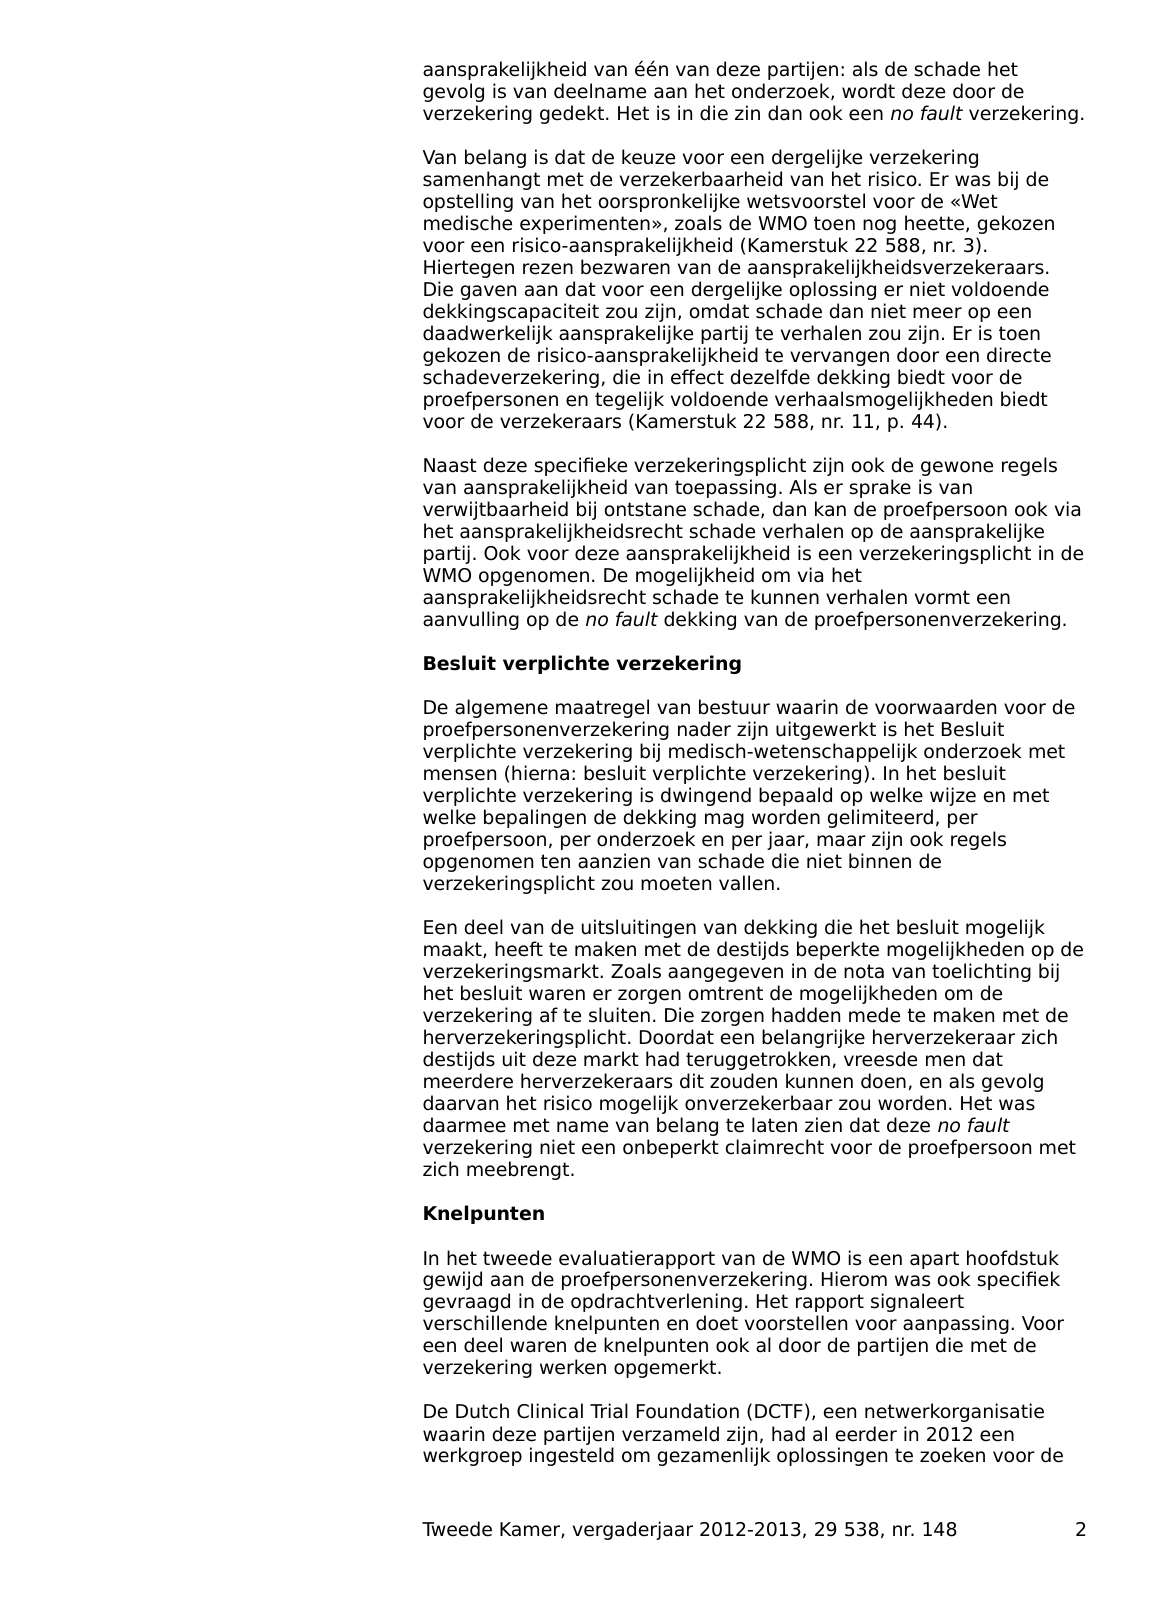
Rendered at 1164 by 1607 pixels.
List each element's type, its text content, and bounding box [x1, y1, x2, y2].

subtitle Knelpunten [422, 1203, 1087, 1225]
text aansprakelijkheid van één van deze partijen: als de schade het gevolg is van deelname aan het onderzoek, wordt deze door de verzekering gedekt. Het is in die zin dan ook een no fault verzekering. [422, 59, 1087, 125]
text Een deel van de uitsluitingen van dekking die het besluit mogelijk maakt, heeft te maken met de destijds beperkte mogelijkheden op de verzekeringsmarkt. Zoals aangegeven in de nota van toelichting bij het besluit waren er zorgen omtrent de mogelijkheden om de verzekering af te sluiten. Die zorgen hadden mede te maken met de herverzekeringsplicht. Doordat een belangrijke herverzekeraar zich destijds uit deze markt had teruggetrokken, vreesde men dat meerdere herverzekeraars dit zouden kunnen doen, en als gevolg daarvan het risico mogelijk onverzekerbaar zou worden. Het was daarmee met name van belang te laten zien dat deze no fault verzekering niet een onbeperkt claimrecht voor de proefpersoon met zich meebrengt. [422, 917, 1087, 1181]
text In het tweede evaluatierapport van de WMO is een apart hoofdstuk gewijd aan de proefpersonenverzekering. Hierom was ook specifiek gevraagd in de opdrachtverlening. Het rapport signaleert verschillende knelpunten en doet voorstellen voor aanpassing. Voor een deel waren de knelpunten ook al door de partijen die met de verzekering werken opgemerkt. [422, 1247, 1087, 1379]
text De Dutch Clinical Trial Foundation (DCTF), een netwerkorganisatie waarin deze partijen verzameld zijn, had al eerder in 2012 een werkgroep ingesteld om gezamenlijk oplossingen te zoeken voor de [422, 1401, 1087, 1467]
text Naast deze specifieke verzekeringsplicht zijn ook de gewone regels van aansprakelijkheid van toepassing. Als er sprake is van verwijtbaarheid bij ontstane schade, dan kan de proefpersoon ook via het aansprakelijkheidsrecht schade verhalen op de aansprakelijke partij. Ook voor deze aansprakelijkheid is een verzekeringsplicht in de WMO opgenomen. De mogelijkheid om via het aansprakelijkheidsrecht schade te kunnen verhalen vormt een aanvulling op de no fault dekking van de proefpersonenverzekering. [422, 455, 1087, 631]
text De algemene maatregel van bestuur waarin de voorwaarden voor de proefpersonenverzekering nader zijn uitgewerkt is het Besluit verplichte verzekering bij medisch-wetenschappelijk onderzoek met mensen (hierna: besluit verplichte verzekering). In het besluit verplichte verzekering is dwingend bepaald op welke wijze en met welke bepalingen de dekking mag worden gelimiteerd, per proefpersoon, per onderzoek en per jaar, maar zijn ook regels opgenomen ten aanzien van schade die niet binnen de verzekeringsplicht zou moeten vallen. [422, 697, 1087, 895]
subtitle Besluit verplichte verzekering [422, 653, 1087, 675]
text Van belang is dat de keuze voor een dergelijke verzekering samenhangt met de verzekerbaarheid van het risico. Er was bij de opstelling van het oorspronkelijke wetsvoorstel voor de «Wet medische experimenten», zoals de WMO toen nog heette, gekozen voor een risico-aansprakelijkheid (Kamerstuk 22 588, nr. 3). Hiertegen rezen bezwaren van de aansprakelijkheidsverzekeraars. Die gaven aan dat voor een dergelijke oplossing er niet voldoende dekkingscapaciteit zou zijn, omdat schade dan niet meer op een daadwerkelijk aansprakelijke partij te verhalen zou zijn. Er is toen gekozen de risico-aansprakelijkheid te vervangen door een directe schadeverzekering, die in effect dezelfde dekking biedt voor de proefpersonen en tegelijk voldoende verhaalsmogelijkheden biedt voor de verzekeraars (Kamerstuk 22 588, nr. 11, p. 44). [422, 147, 1087, 433]
